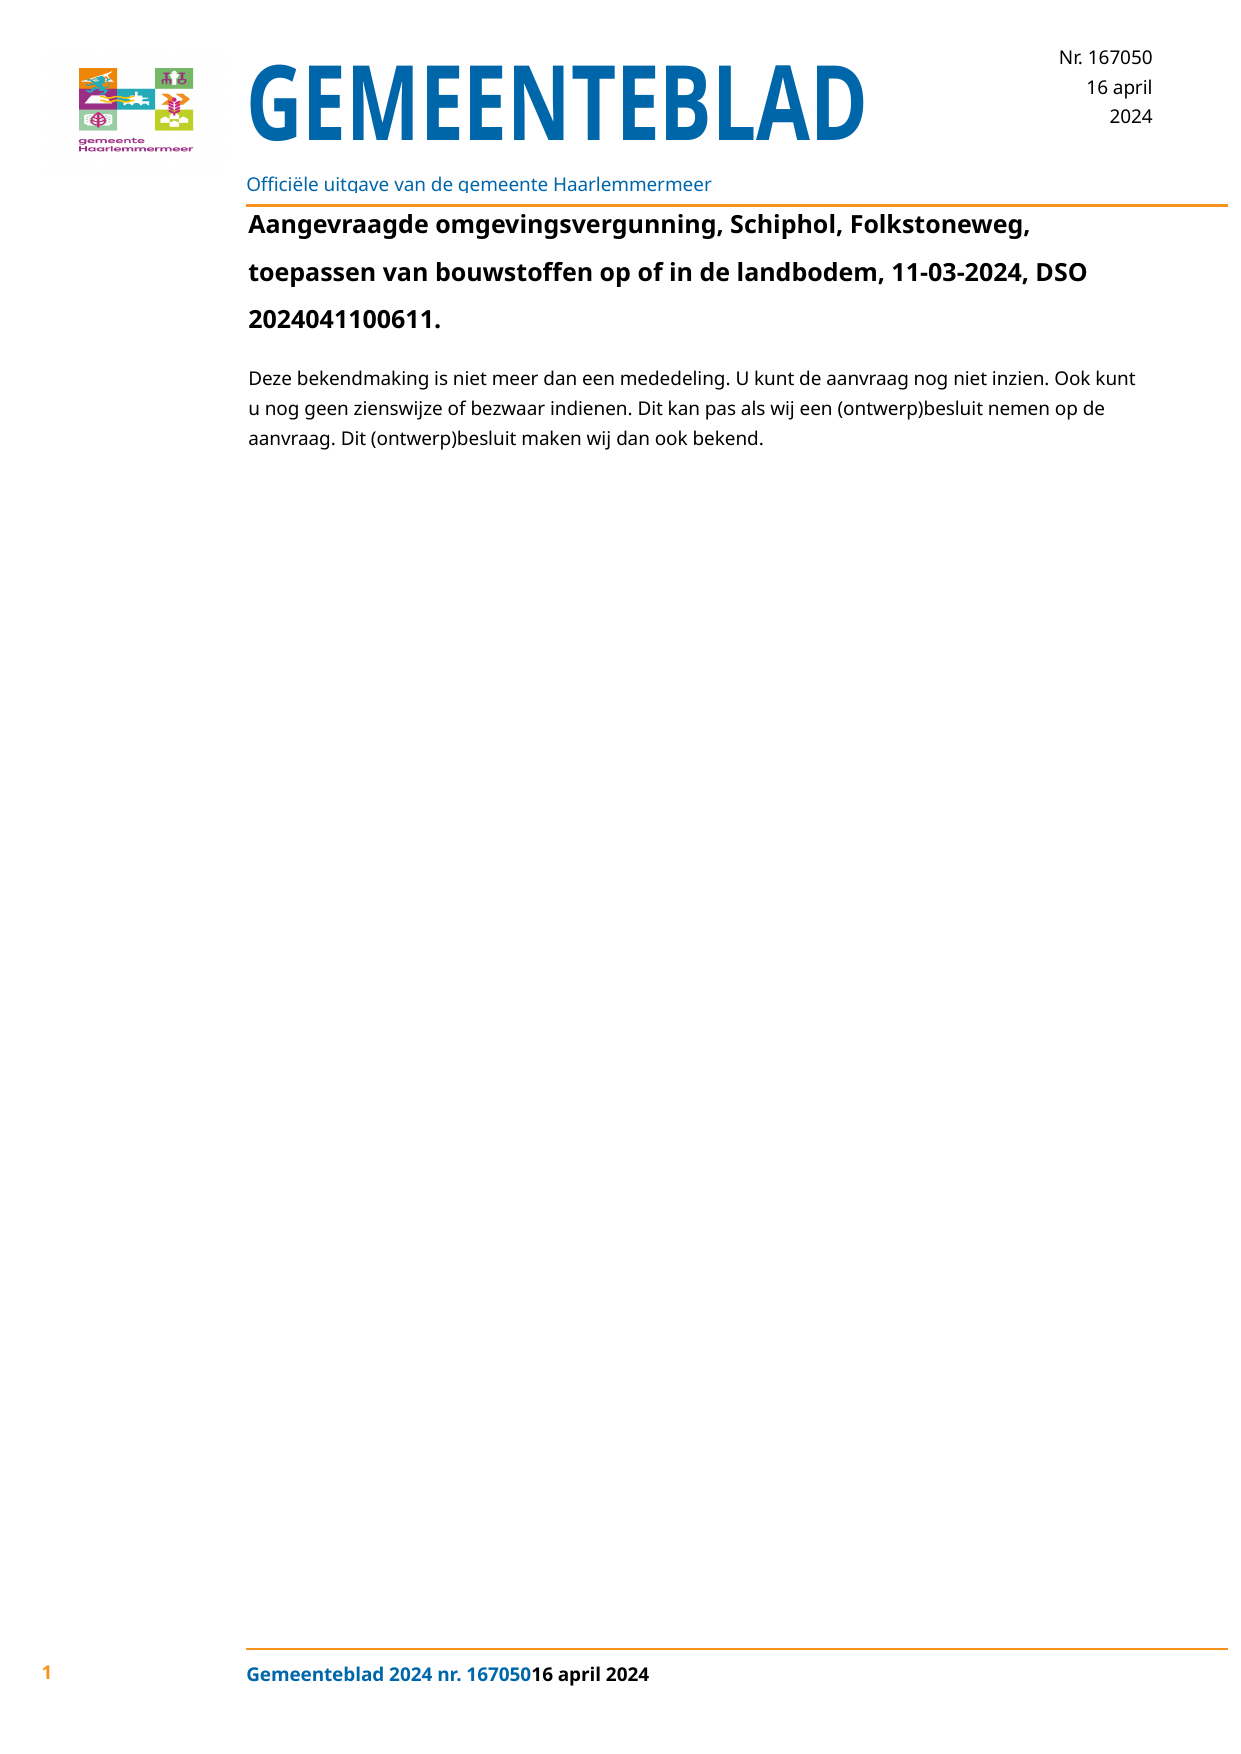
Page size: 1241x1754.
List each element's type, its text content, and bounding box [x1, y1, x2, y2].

text Aangevraagde omgevingsvergunning, Schiphol, Folkstoneweg, toepassen van bouwstoffen op of in de landbodem, 11-03-2024, DSO 2024041100611. [248, 207, 1152, 336]
text Deze bekendmaking is niet meer dan een mededeling. U kunt de aanvraag nog niet inzien. Ook kunt u nog geen zienswijze of bezwaar indienen. Dit kan pas als wij een (ontwerp)besluit nemen op de aanvraag. Dit (ontwerp)besluit maken wij dan ook bekend. [248, 366, 1152, 450]
picture [41, 47, 231, 172]
